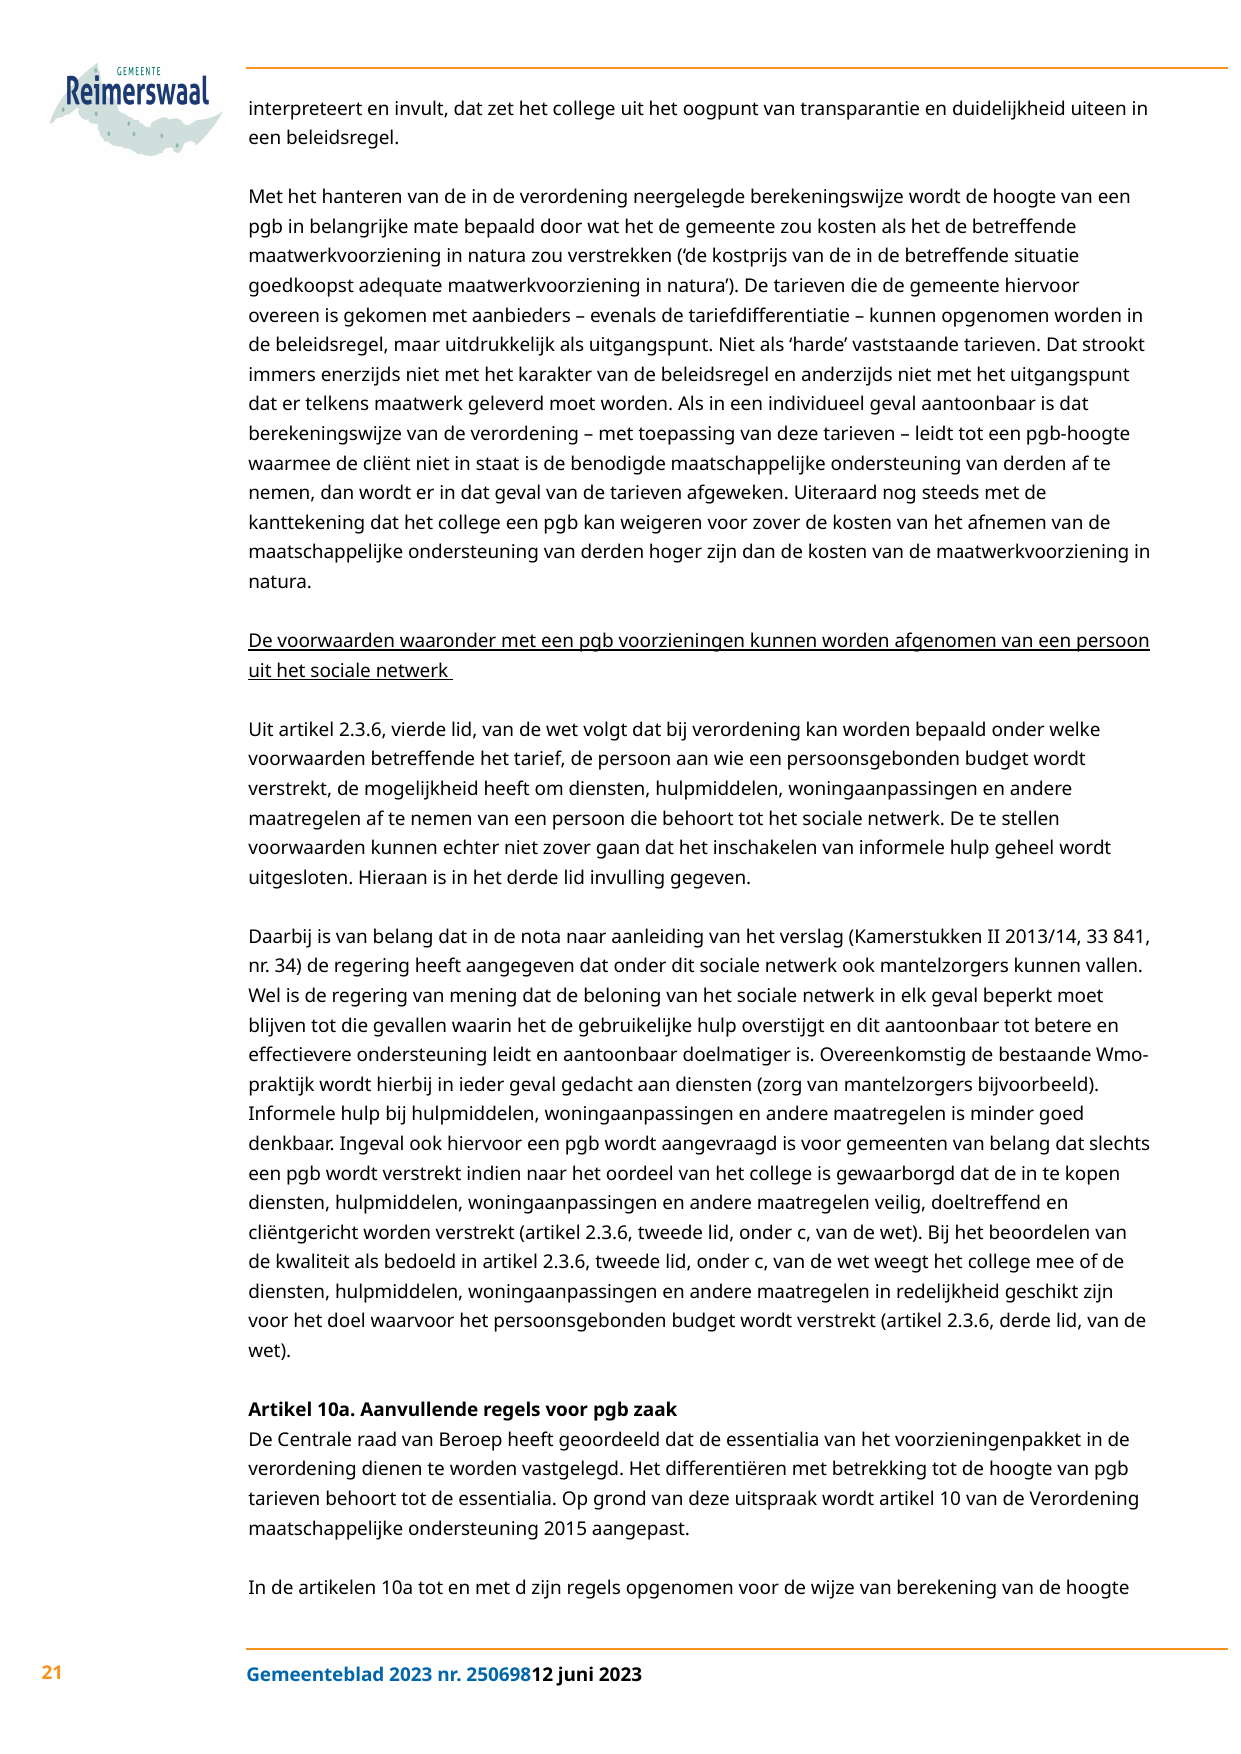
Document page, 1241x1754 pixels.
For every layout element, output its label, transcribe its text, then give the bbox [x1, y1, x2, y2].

text Met het hanteren van de in de verordening neergelegde berekeningswijze wordt de hoogte van een pgb in belangrijke mate bepaald door wat het de gemeente zou kosten als het de betreffende maatwerkvoorziening in natura zou verstrekken (‘de kostprijs van de in de betreffende situatie goedkoopst adequate maatwerkvoorziening in natura’). De tarieven die de gemeente hiervoor overeen is gekomen met aanbieders – evenals de tariefdifferentiatie – kunnen opgenomen worden in de beleidsregel, maar uitdrukkelijk als uitgangspunt. Niet als ‘harde’ vaststaande tarieven. Dat strookt immers enerzijds niet met het karakter van de beleidsregel en anderzijds niet met het uitgangspunt dat er telkens maatwerk geleverd moet worden. Als in een individueel geval aantoonbaar is dat berekeningswijze van de verordening – met toepassing van deze tarieven – leidt tot een pgb-hoogte waarmee de cliënt niet in staat is de benodigde maatschappelijke ondersteuning van derden af te nemen, dan wordt er in dat geval van de tarieven afgeweken. Uiteraard nog steeds met de kanttekening dat het college een pgb kan weigeren voor zover de kosten van het afnemen van de maatschappelijke ondersteuning van derden hoger zijn dan de kosten van de maatwerkvoorziening in natura. [248, 183, 1152, 594]
text interpreteert en invult, dat zet het college uit het oogpunt van transparantie en duidelijkheid uiteen in een beleidsregel. [248, 95, 1152, 150]
text Artikel 10a. Aanvullende regels voor pgb zaak [248, 1396, 1152, 1422]
text Uit artikel 2.3.6, vierde lid, van de wet volgt dat bij verordening kan worden bepaald onder welke voorwaarden betreffende het tarief, de persoon aan wie een persoonsgebonden budget wordt verstrekt, de mogelijkheid heeft om diensten, hulpmiddelen, woningaanpassingen en andere maatregelen af te nemen van een persoon die behoort tot het sociale netwerk. De te stellen voorwaarden kunnen echter niet zover gaan dat het inschakelen van informele hulp geheel wordt uitgesloten. Hieraan is in het derde lid invulling gegeven. [248, 716, 1152, 890]
text De voorwaarden waaronder met een pgb voorzieningen kunnen worden afgenomen van een persoon uit het sociale netwerk [248, 627, 1152, 683]
text Daarbij is van belang dat in de nota naar aanleiding van het verslag (Kamerstukken II 2013/14, 33 841, nr. 34) de regering heeft aangegeven dat onder dit sociale netwerk ook mantelzorgers kunnen vallen. Wel is de regering van mening dat de beloning van het sociale netwerk in elk geval beperkt moet blijven tot die gevallen waarin het de gebruikelijke hulp overstijgt en dit aantoonbaar tot betere en effectievere ondersteuning leidt en aantoonbaar doelmatiger is. Overeenkomstig de bestaande Wmo-praktijk wordt hierbij in ieder geval gedacht aan diensten (zorg van mantelzorgers bijvoorbeeld). Informele hulp bij hulpmiddelen, woningaanpassingen en andere maatregelen is minder goed denkbaar. Ingeval ook hiervoor een pgb wordt aangevraagd is voor gemeenten van belang dat slechts een pgb wordt verstrekt indien naar het oordeel van het college is gewaarborgd dat de in te kopen diensten, hulpmiddelen, woningaanpassingen en andere maatregelen veilig, doeltreffend en cliëntgericht worden verstrekt (artikel 2.3.6, tweede lid, onder c, van de wet). Bij het beoordelen van de kwaliteit als bedoeld in artikel 2.3.6, tweede lid, onder c, van de wet weegt het college mee of de diensten, hulpmiddelen, woningaanpassingen en andere maatregelen in redelijkheid geschikt zijn voor het doel waarvoor het persoonsgebonden budget wordt verstrekt (artikel 2.3.6, derde lid, van de wet). [248, 923, 1152, 1363]
text De Centrale raad van Beroep heeft geoordeeld dat de essentialia van het voorzieningenpakket in de verordening dienen te worden vastgelegd. Het differentiëren met betrekking tot de hoogte van pgb tarieven behoort tot de essentialia. Op grond van deze uitspraak wordt artikel 10 van de Verordening maatschappelijke ondersteuning 2015 aangepast. [248, 1426, 1152, 1541]
text In de artikelen 10a tot en met d zijn regels opgenomen voor de wijze van berekening van de hoogte [248, 1574, 1152, 1600]
picture [41, 47, 231, 172]
